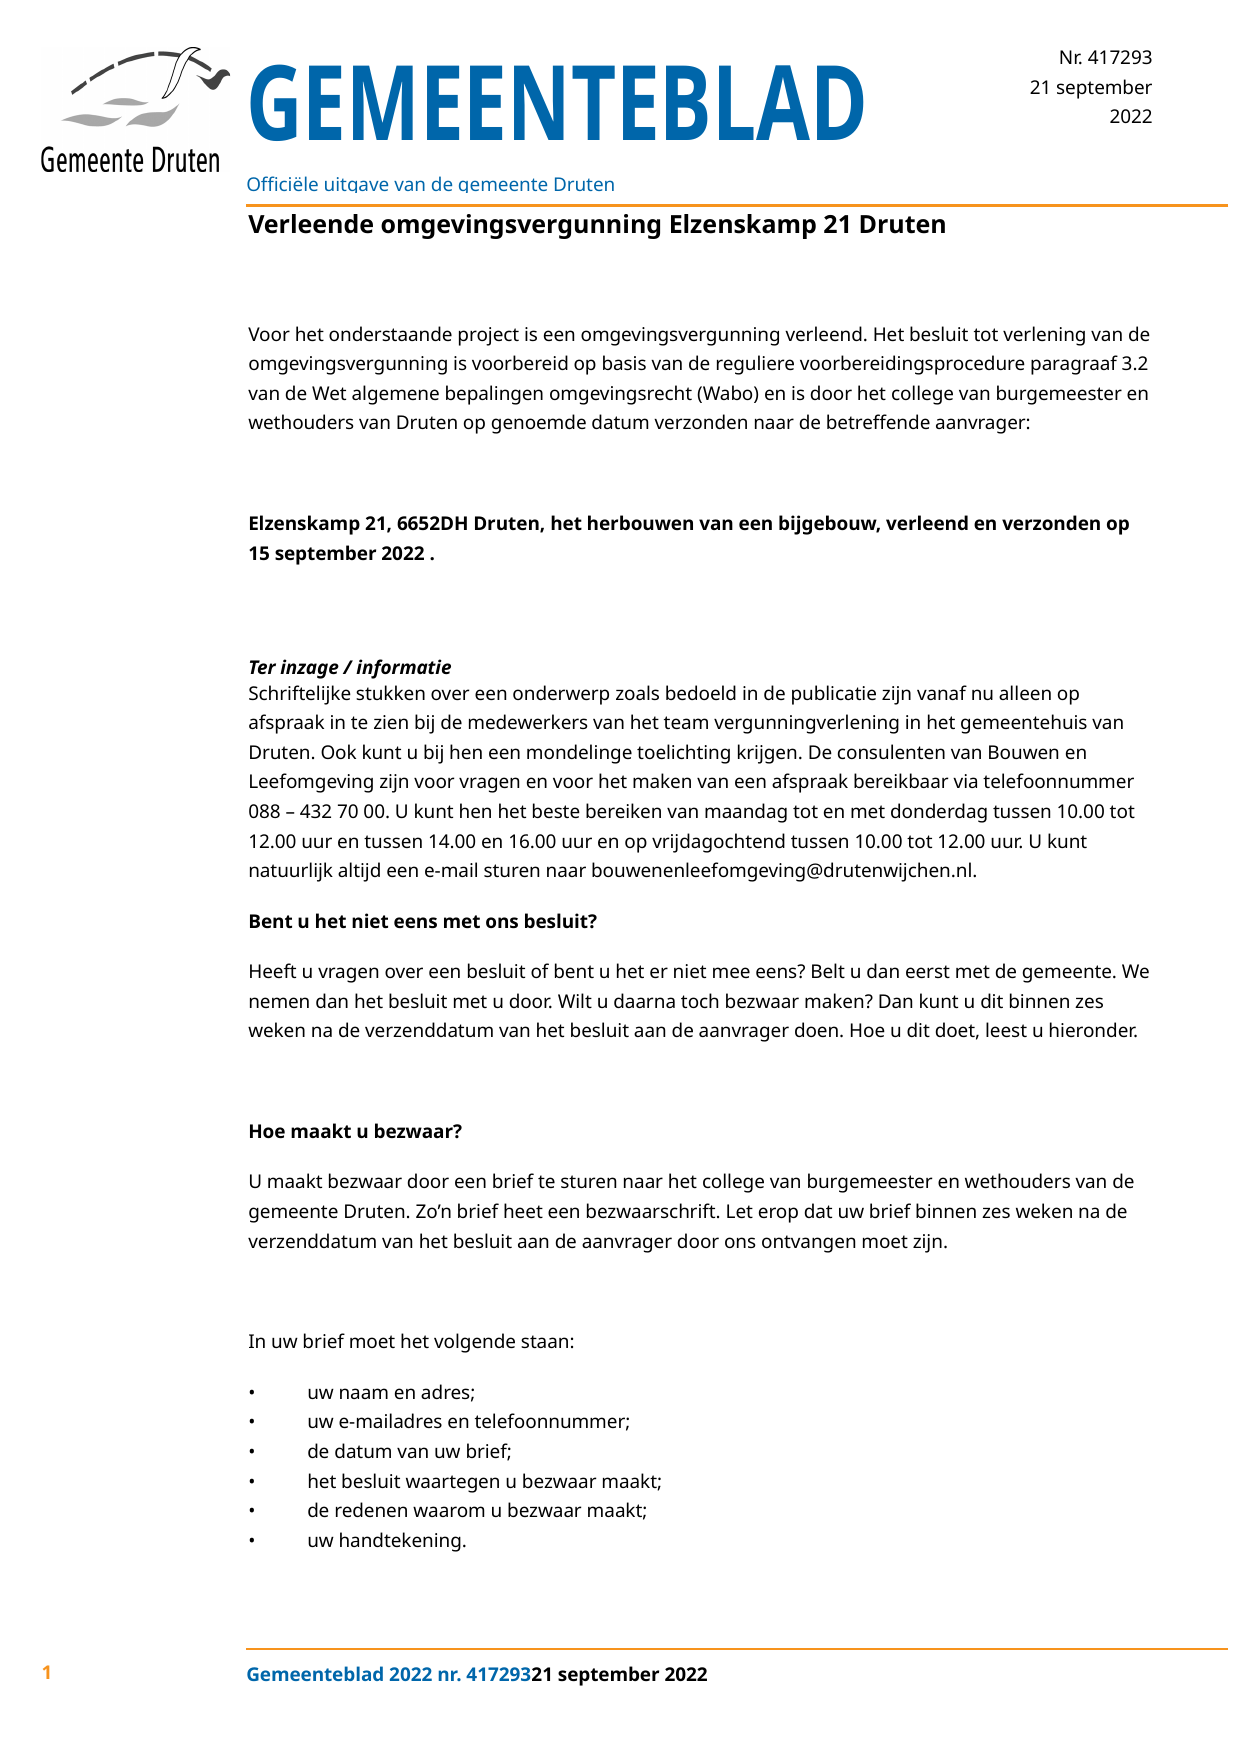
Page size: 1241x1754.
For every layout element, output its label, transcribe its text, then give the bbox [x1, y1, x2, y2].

text Ter inzage / informatie [248, 654, 1152, 680]
text In uw brief moet het volgende staan: [248, 1329, 1152, 1354]
picture [41, 47, 231, 172]
text Schriftelijke stukken over een onderwerp zoals bedoeld in de publicatie zijn vanaf nu alleen op afspraak in te zien bij de medewerkers van het team vergunningverlening in het gemeentehuis van Druten. Ook kunt u bij hen een mondelinge toelichting krijgen. De consulenten van Bouwen en Leefomgeving zijn voor vragen en voor het maken van een afspraak bereikbaar via telefoonnummer 088 – 432 70 00. U kunt hen het beste bereiken van maandag tot en met donderdag tussen 10.00 tot 12.00 uur en tussen 14.00 en 16.00 uur en op vrijdagochtend tussen 10.00 tot 12.00 uur. U kunt natuurlijk altijd een e-mail sturen naar bouwenenleefomgeving@drutenwijchen.nl. [248, 680, 1152, 883]
text Heeft u vragen over een besluit of bent u het er niet mee eens? Belt u dan eerst met de gemeente. We nemen dan het besluit met u door. Wilt u daarna toch bezwaar maken? Dan kunt u dit binnen zes weken na de verzenddatum van het besluit aan de aanvrager doen. Hoe u dit doet, leest u hieronder. [248, 958, 1152, 1043]
list uw e-mailadres en telefoonnummer; [248, 1409, 1152, 1434]
text Elzenskamp 21, 6652DH Druten, het herbouwen van een bijgebouw, verleend en verzonden op 15 september 2022 . [248, 510, 1152, 566]
list uw naam en adres; [248, 1379, 1152, 1405]
list de datum van uw brief; [248, 1438, 1152, 1464]
list het besluit waartegen u bezwaar maakt; [248, 1468, 1152, 1494]
text Voor het onderstaande project is een omgevingsvergunning verleend. Het besluit tot verlening van de omgevingsvergunning is voorbereid op basis van de reguliere voorbereidingsprocedure paragraaf 3.2 van de Wet algemene bepalingen omgevingsrecht (Wabo) en is door het college van burgemeester en wethouders van Druten op genoemde datum verzonden naar de betreffende aanvrager: [248, 321, 1152, 435]
list de redenen waarom u bezwaar maakt; [248, 1497, 1152, 1523]
list uw handtekening. [248, 1527, 1152, 1553]
text Verleende omgevingsvergunning Elzenskamp 21 Druten [248, 207, 1152, 241]
text Hoe maakt u bezwaar? [248, 1118, 1152, 1144]
text Bent u het niet eens met ons besluit? [248, 908, 1152, 934]
text U maakt bezwaar door een brief te sturen naar het college van burgemeester en wethouders van de gemeente Druten. Zo’n brief heet een bezwaarschrift. Let erop dat uw brief binnen zes weken na de verzenddatum van het besluit aan de aanvrager door ons ontvangen moet zijn. [248, 1169, 1152, 1254]
